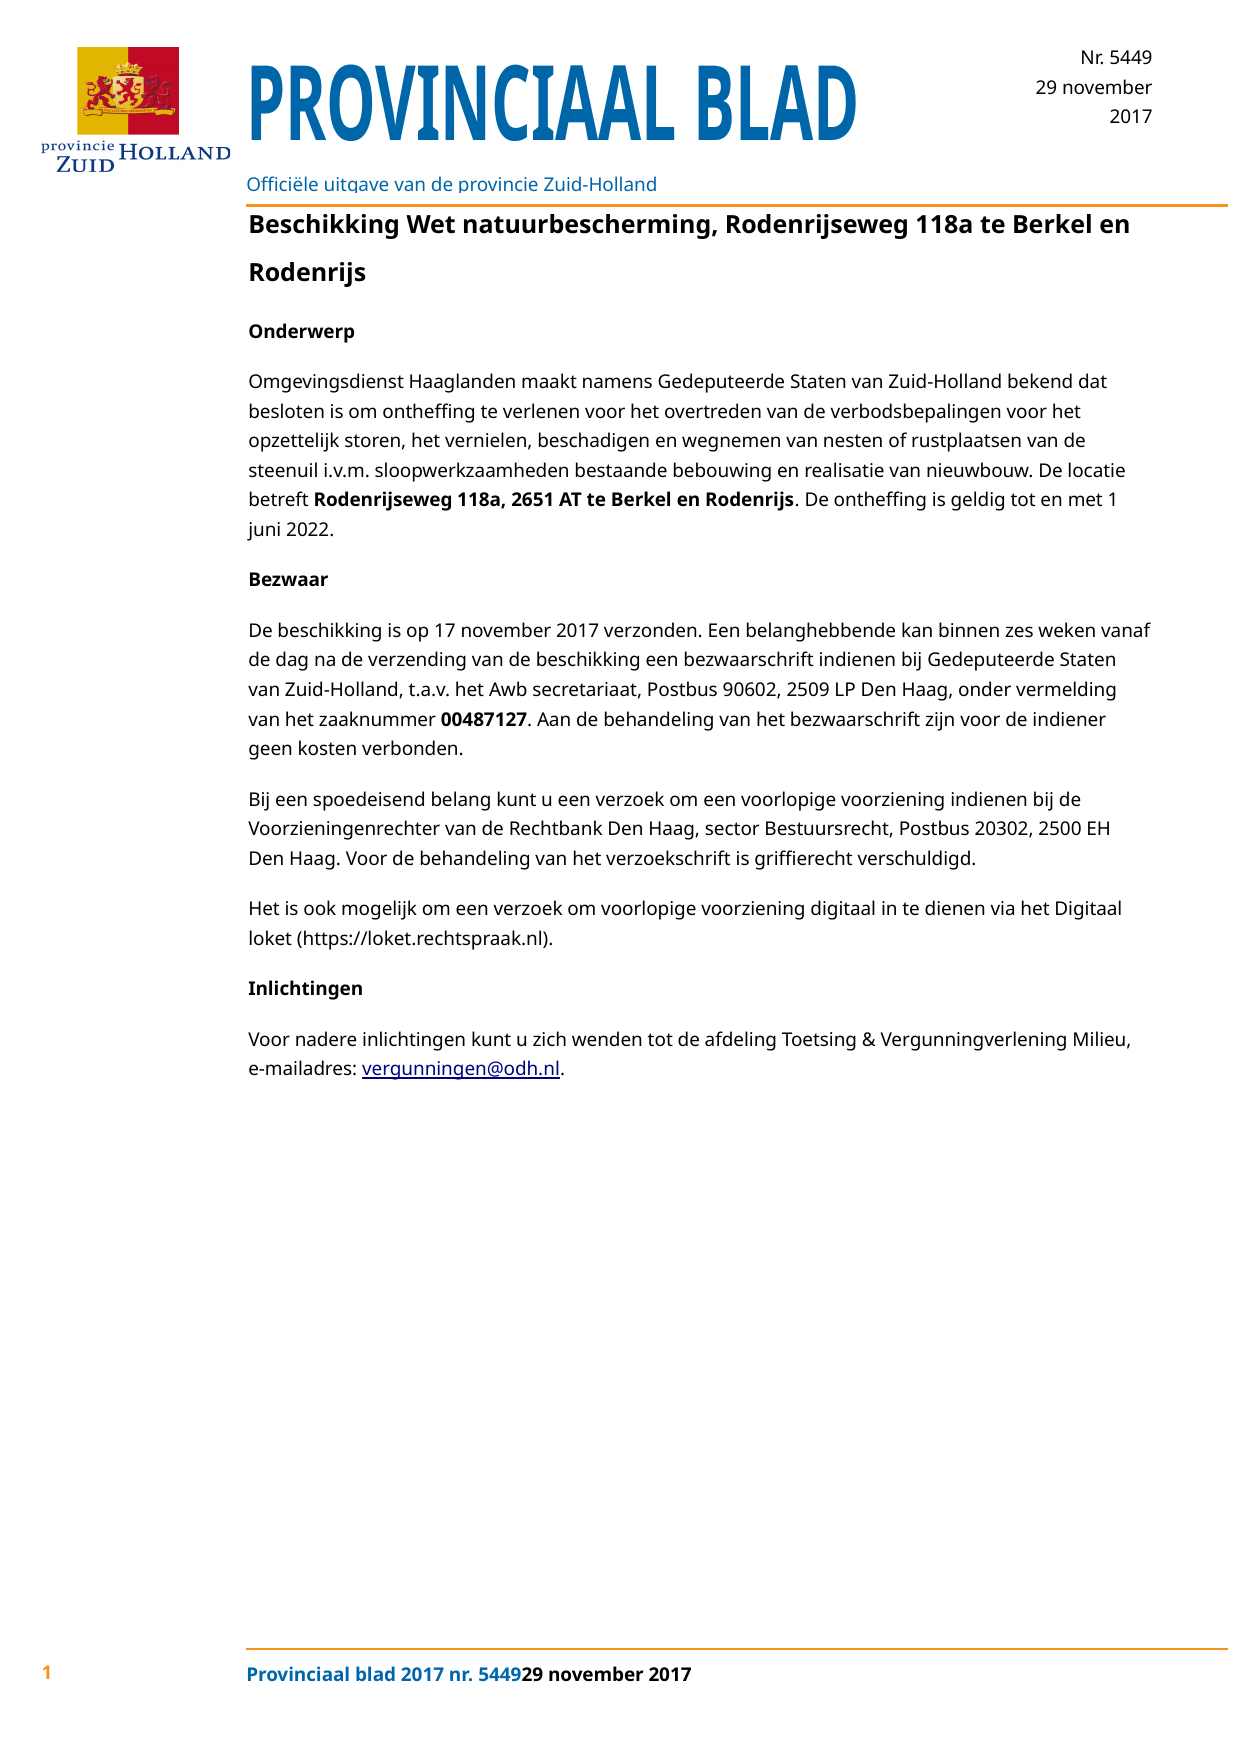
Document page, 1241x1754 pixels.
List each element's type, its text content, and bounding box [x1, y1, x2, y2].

text Bezwaar [248, 567, 1152, 592]
text Onderwerp [248, 318, 1152, 344]
text Bij een spoedeisend belang kunt u een verzoek om een voorlopige voorziening indienen bij de Voorzieningenrechter van de Rechtbank Den Haag, sector Bestuursrecht, Postbus 20302, 2500 EH Den Haag. Voor de behandeling van het verzoekschrift is griffierecht verschuldigd. [248, 786, 1152, 871]
text Voor nadere inlichtingen kunt u zich wenden tot de afdeling Toetsing & Vergunningverlening Milieu, e-mailadres: vergunningen@odh.nl. [248, 1026, 1152, 1081]
text Omgevingsdienst Haaglanden maakt namens Gedeputeerde Staten van Zuid-Holland bekend dat besloten is om ontheffing te verlenen voor het overtreden van de verbodsbepalingen voor het opzettelijk storen, het vernielen, beschadigen en wegnemen van nesten of rustplaatsen van de steenuil i.v.m. sloopwerkzaamheden bestaande bebouwing en realisatie van nieuwbouw. De locatie betreft Rodenrijseweg 118a, 2651 AT te Berkel en Rodenrijs. De ontheffing is geldig tot en met 1 juni 2022. [248, 368, 1152, 542]
text De beschikking is op 17 november 2017 verzonden. Een belanghebbende kan binnen zes weken vanaf de dag na de verzending van de beschikking een bezwaarschrift indienen bij Gedeputeerde Staten van Zuid-Holland, t.a.v. het Awb secretariaat, Postbus 90602, 2509 LP Den Haag, onder vermelding van het zaaknummer 00487127. Aan de behandeling van het bezwaarschrift zijn voor de indiener geen kosten verbonden. [248, 617, 1152, 761]
text Het is ook mogelijk om een verzoek om voorlopige voorziening digitaal in te dienen via het Digitaal loket (https://loket.rechtspraak.nl). [248, 895, 1152, 951]
text Inlichtingen [248, 975, 1152, 1001]
picture [41, 47, 231, 172]
text Beschikking Wet natuurbescherming, Rodenrijseweg 118a te Berkel en Rodenrijs [248, 207, 1152, 288]
